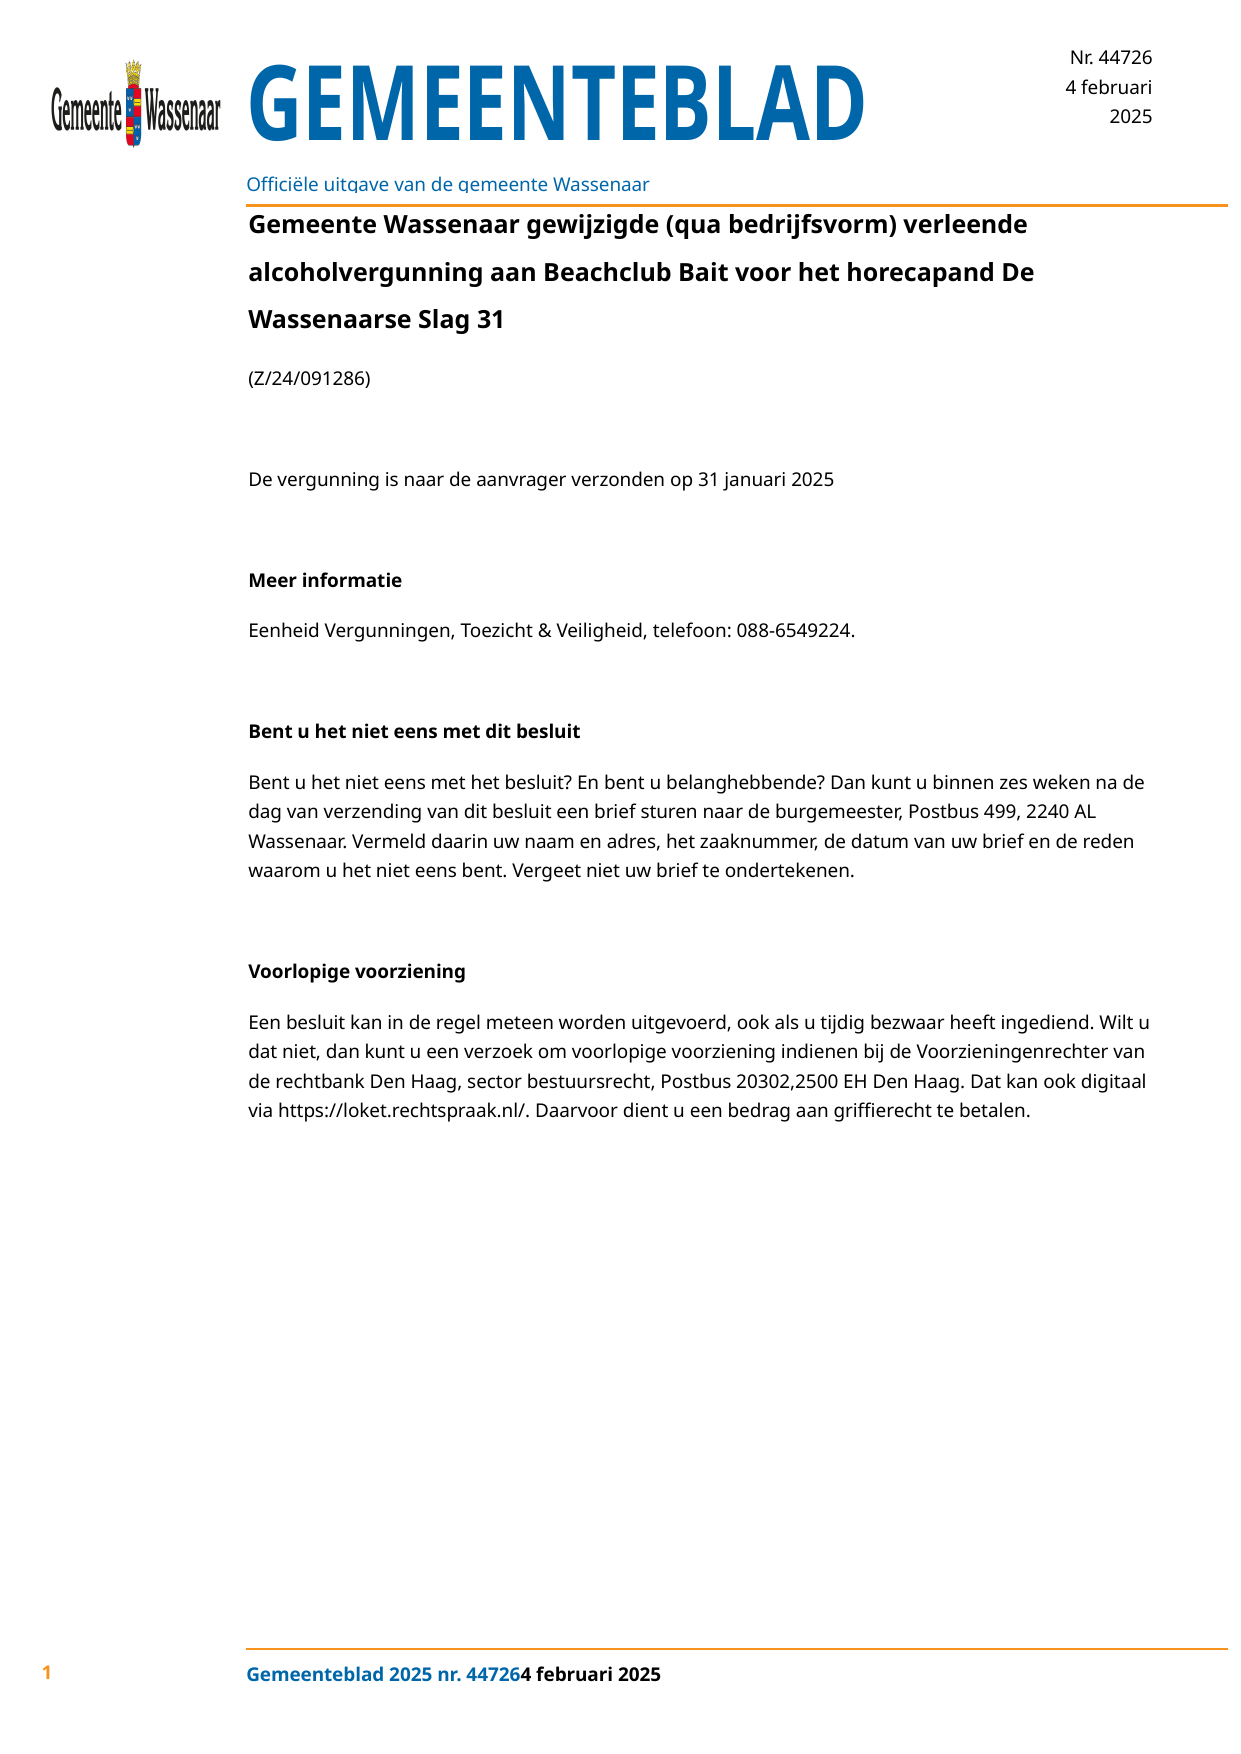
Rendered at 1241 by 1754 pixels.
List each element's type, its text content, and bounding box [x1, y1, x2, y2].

text De vergunning is naar de aanvrager verzonden op 31 januari 2025 [248, 466, 1152, 492]
text (Z/24/091286) [248, 366, 1152, 391]
text Gemeente Wassenaar gewijzigde (qua bedrijfsvorm) verleende alcoholvergunning aan Beachclub Bait voor het horecapand De Wassenaarse Slag 31 [248, 207, 1152, 336]
text Meer informatie [248, 567, 1152, 593]
text Bent u het niet eens met dit besluit [248, 718, 1152, 744]
text Voorlopige voorziening [248, 958, 1152, 984]
text Een besluit kan in de regel meteen worden uitgevoerd, ook als u tijdig bezwaar heeft ingediend. Wilt u dat niet, dan kunt u een verzoek om voorlopige voorziening indienen bij de Voorzieningenrechter van de rechtbank Den Haag, sector bestuursrecht, Postbus 20302,2500 EH Den Haag. Dat kan ook digitaal via https://loket.rechtspraak.nl/. Daarvoor dient u een bedrag aan griffierecht te betalen. [248, 1009, 1152, 1123]
picture [41, 47, 231, 172]
text Eenheid Vergunningen, Toezicht & Veiligheid, telefoon: 088-6549224. [248, 618, 1152, 643]
text Bent u het niet eens met het besluit? En bent u belanghebbende? Dan kunt u binnen zes weken na de dag van verzending van dit besluit een brief sturen naar de burgemeester, Postbus 499, 2240 AL Wassenaar. Vermeld daarin uw naam en adres, het zaaknummer, de datum van uw brief en de reden waarom u het niet eens bent. Vergeet niet uw brief te ondertekenen. [248, 769, 1152, 883]
